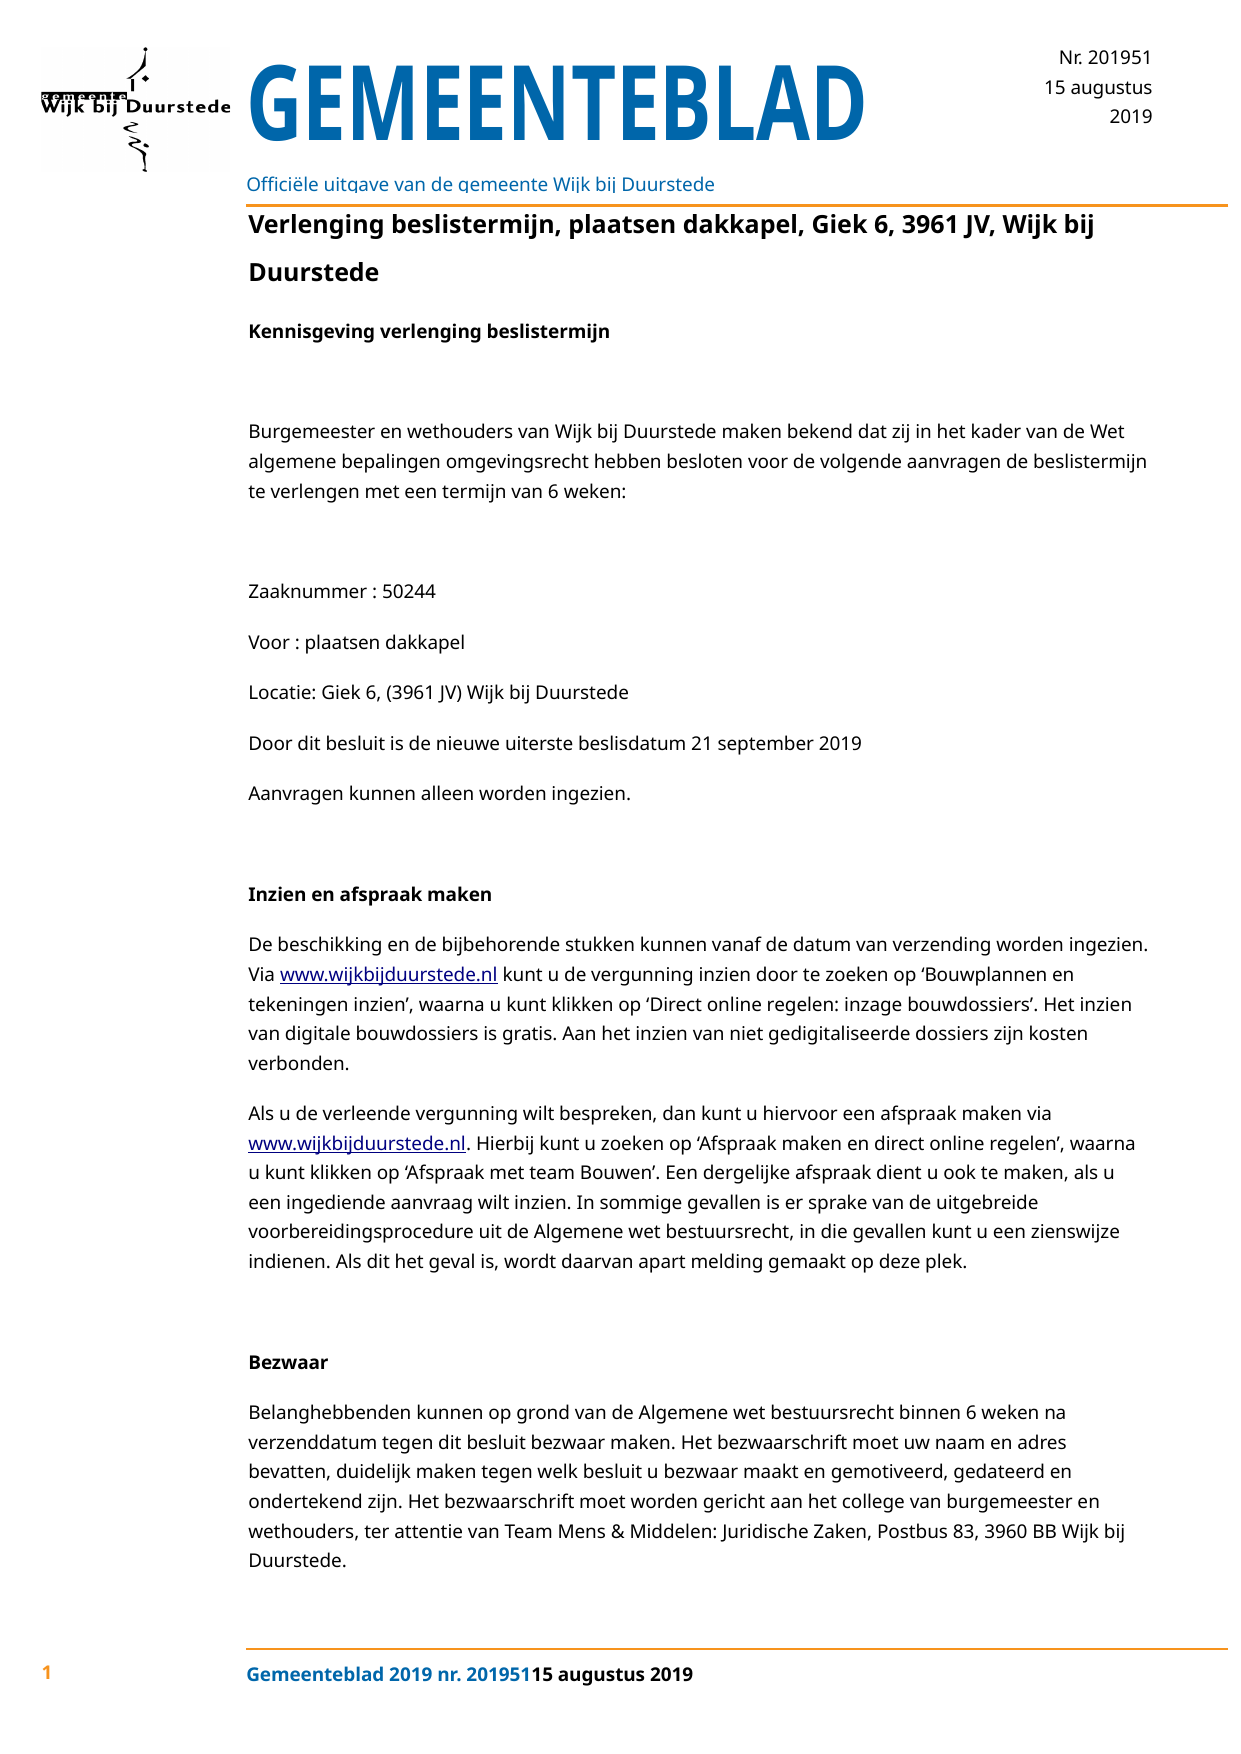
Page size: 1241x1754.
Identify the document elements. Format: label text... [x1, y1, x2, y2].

text Door dit besluit is de nieuwe uiterste beslisdatum 21 september 2019 [248, 730, 1152, 756]
text Aanvragen kunnen alleen worden ingezien. [248, 780, 1152, 806]
text Locatie: Giek 6, (3961 JV) Wijk bij Duurstede [248, 679, 1152, 705]
text Voor : plaatsen dakkapel [248, 629, 1152, 655]
picture [41, 47, 231, 172]
text Belanghebbenden kunnen op grond van de Algemene wet bestuursrecht binnen 6 weken na verzenddatum tegen dit besluit bezwaar maken. Het bezwaarschrift moet uw naam en adres bevatten, duidelijk maken tegen welk besluit u bezwaar maakt en gemotiveerd, gedateerd en ondertekend zijn. Het bezwaarschrift moet worden gericht aan het college van burgemeester en wethouders, ter attentie van Team Mens & Middelen: Juridische Zaken, Postbus 83, 3960 BB Wijk bij Duurstede. [248, 1399, 1152, 1573]
text Verlenging beslistermijn, plaatsen dakkapel, Giek 6, 3961 JV, Wijk bij Duurstede [248, 207, 1152, 288]
text De beschikking en de bijbehorende stukken kunnen vanaf de datum van verzending worden ingezien. Via www.wijkbijduurstede.nl kunt u de vergunning inzien door te zoeken op ‘Bouwplannen en tekeningen inzien’, waarna u kunt klikken op ‘Direct online regelen: inzage bouwdossiers’. Het inzien van digitale bouwdossiers is gratis. Aan het inzien van niet gedigitaliseerde dossiers zijn kosten verbonden. [248, 932, 1152, 1076]
text Bezwaar [248, 1349, 1152, 1375]
text Zaaknummer : 50244 [248, 579, 1152, 604]
text Kennisgeving verlenging beslistermijn [248, 318, 1152, 344]
text Als u de verleende vergunning wilt bespreken, dan kunt u hiervoor een afspraak maken via www.wijkbijduurstede.nl. Hierbij kunt u zoeken op ‘Afspraak maken en direct online regelen’, waarna u kunt klikken op ‘Afspraak met team Bouwen’. Een dergelijke afspraak dient u ook te maken, als u een ingediende aanvraag wilt inzien. In sommige gevallen is er sprake van de uitgebreide voorbereidingsprocedure uit de Algemene wet bestuursrecht, in die gevallen kunt u een zienswijze indienen. Als dit het geval is, wordt daarvan apart melding gemaakt op deze plek. [248, 1100, 1152, 1274]
text Burgemeester en wethouders van Wijk bij Duurstede maken bekend dat zij in het kader van de Wet algemene bepalingen omgevingsrecht hebben besloten voor de volgende aanvragen de beslistermijn te verlengen met een termijn van 6 weken: [248, 419, 1152, 504]
text Inzien en afspraak maken [248, 881, 1152, 907]
